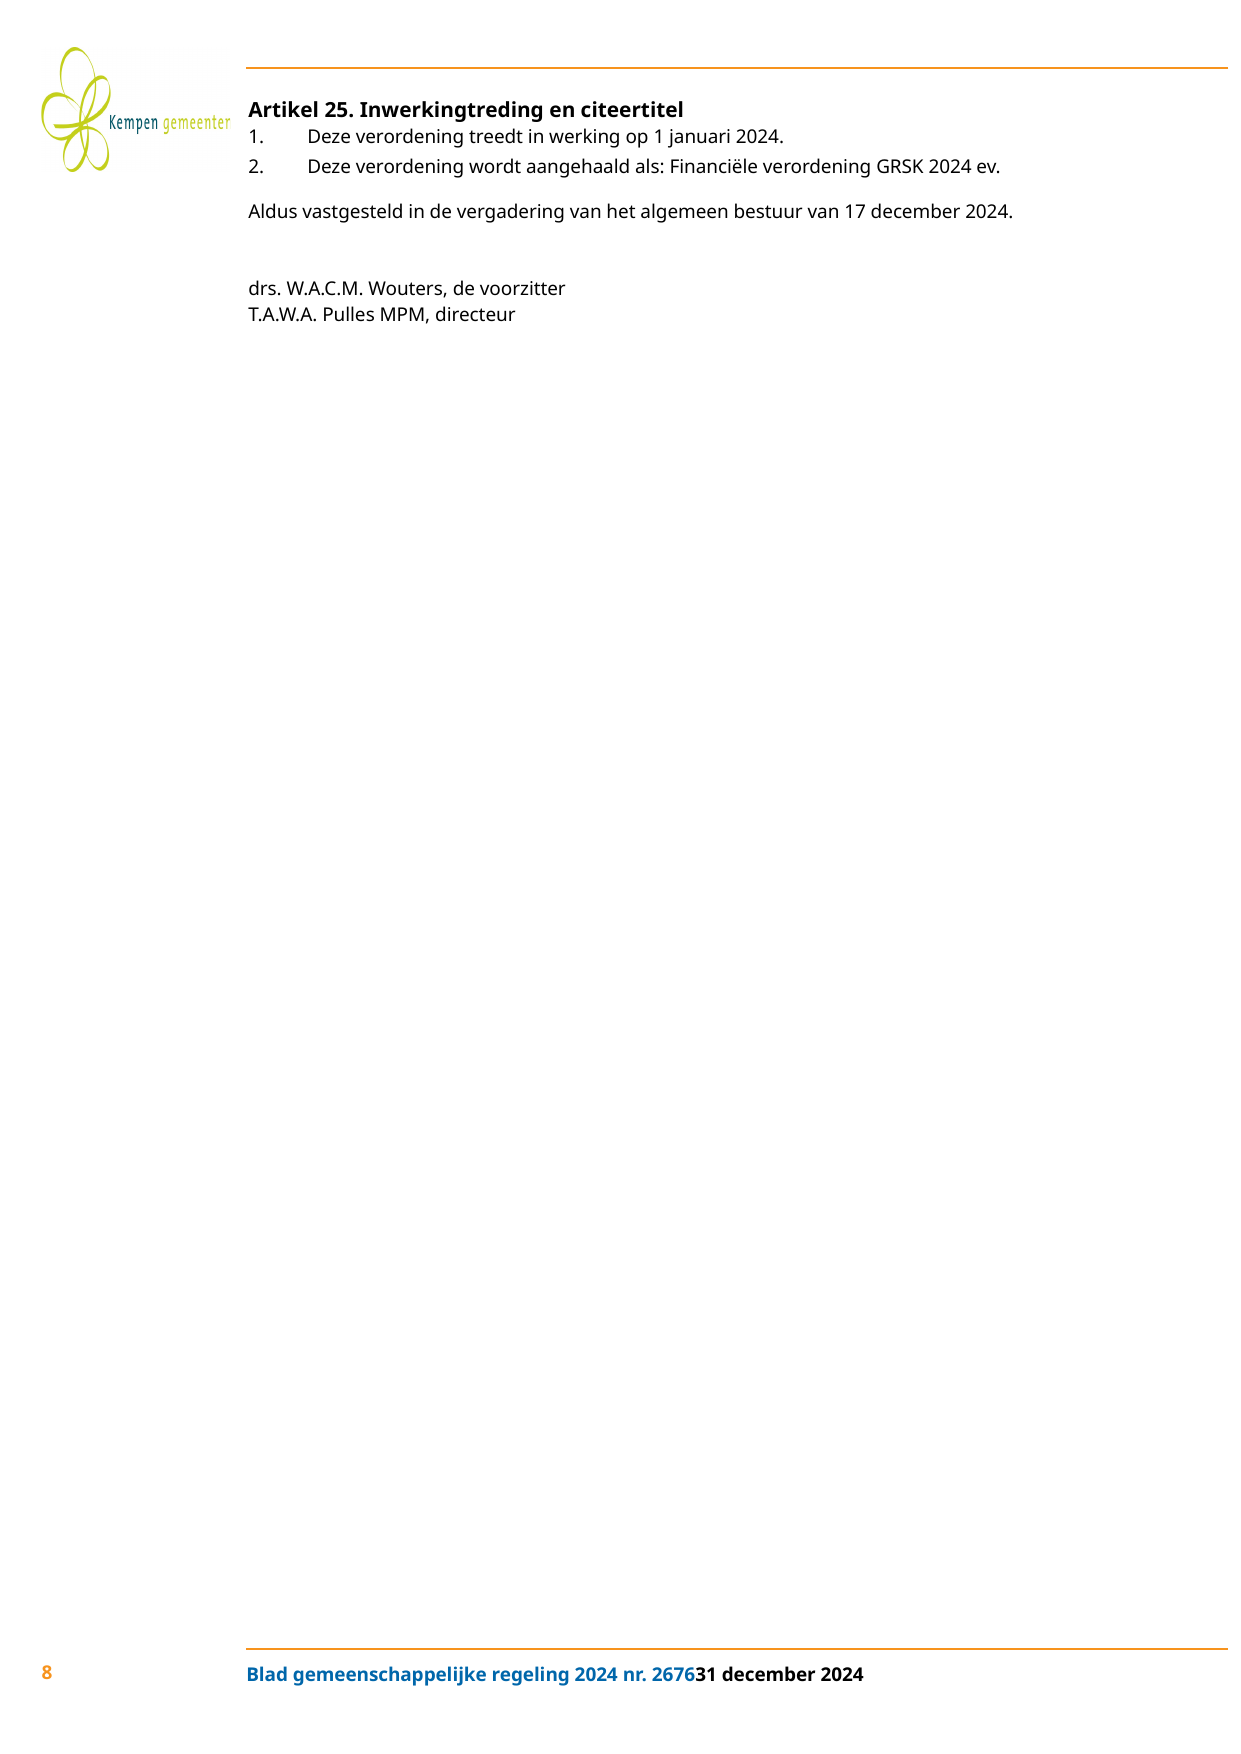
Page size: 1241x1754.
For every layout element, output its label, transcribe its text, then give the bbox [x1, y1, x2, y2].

text Aldus vastgesteld in de vergadering van het algemeen bestuur van 17 december 2024. [248, 198, 1152, 224]
picture [41, 47, 231, 172]
list Deze verordening wordt aangehaald als: Financiële verordening GRSK 2024 ev. [248, 153, 1152, 178]
text Artikel 25. Inwerkingtreding en citeertitel [248, 95, 1152, 123]
list Deze verordening treedt in werking op 1 januari 2024. [248, 123, 1152, 149]
text drs. W.A.C.M. Wouters, de voorzitter [248, 276, 1152, 301]
text T.A.W.A. Pulles MPM, directeur [248, 301, 1152, 327]
